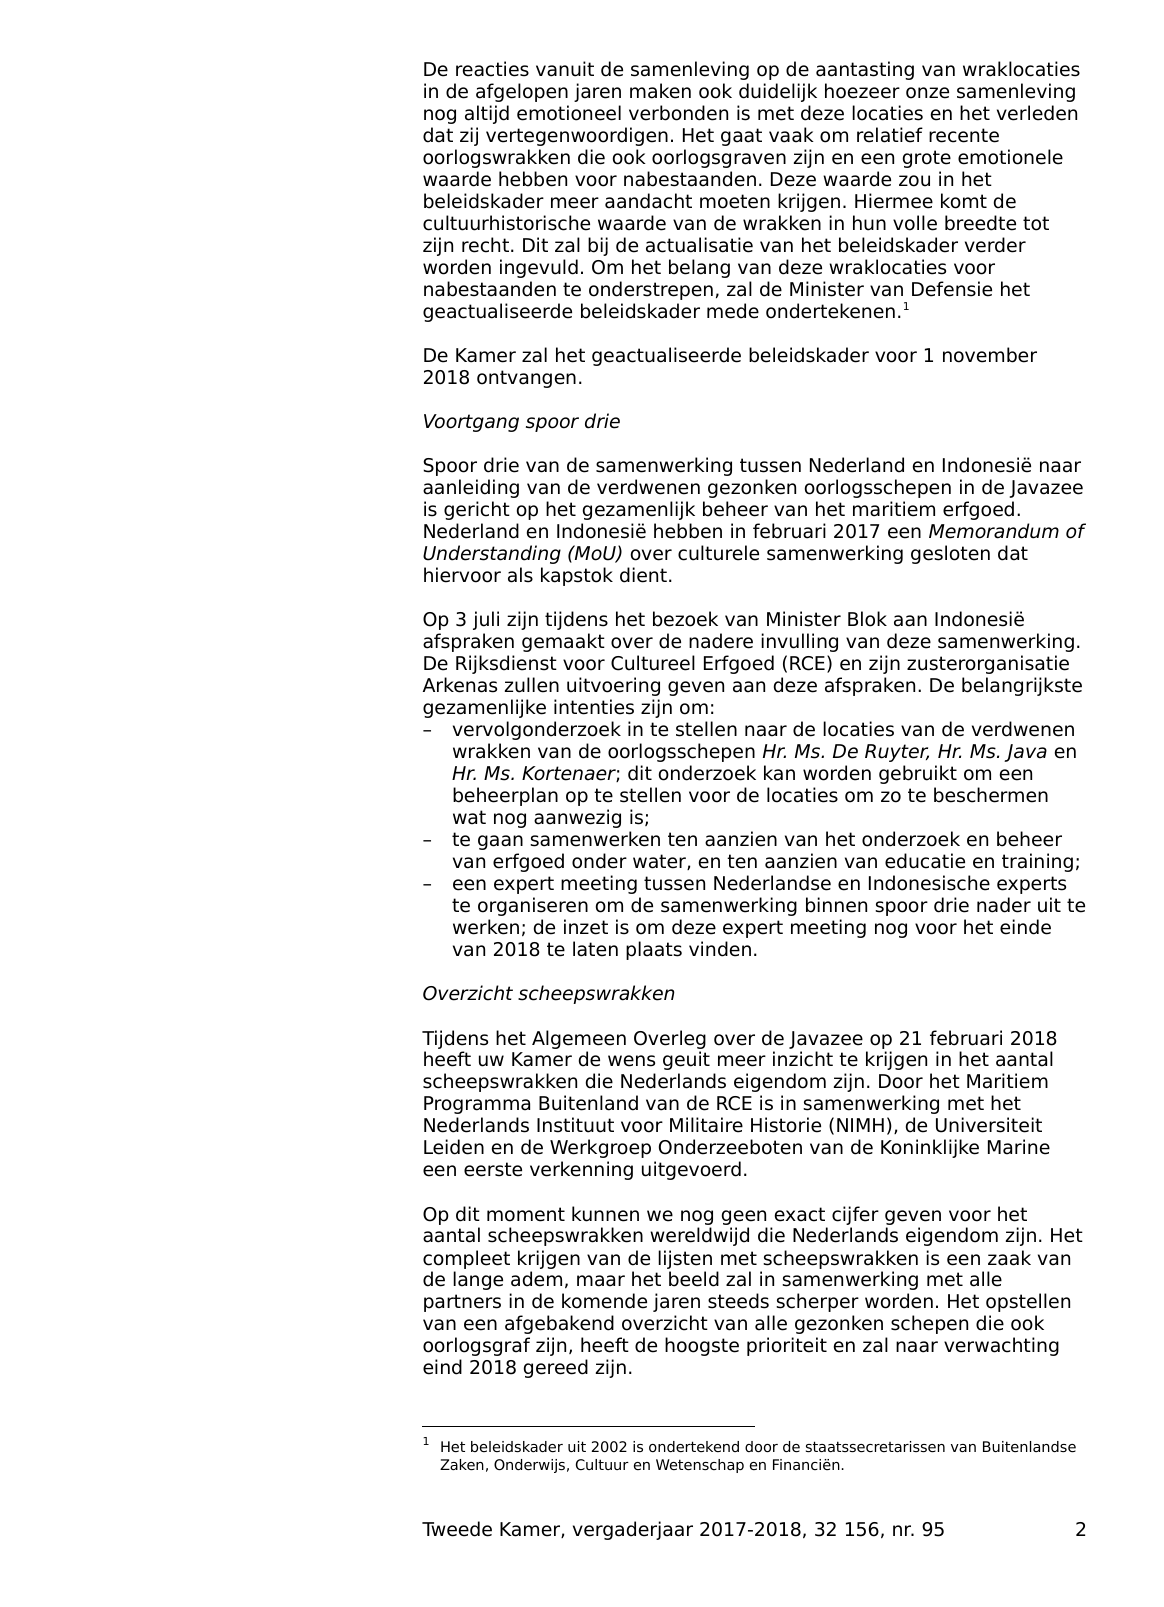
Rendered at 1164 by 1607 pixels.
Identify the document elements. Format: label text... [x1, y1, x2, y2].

text Tijdens het Algemeen Overleg over de Javazee op 21 februari 2018 heeft uw Kamer de wens geuit meer inzicht te krijgen in het aantal scheepswrakken die Nederlands eigendom zijn. Door het Maritiem Programma Buitenland van de RCE is in samenwerking met het Nederlands Instituut voor Militaire Historie (NIMH), de Universiteit Leiden en de Werkgroep Onderzeeboten van de Koninklijke Marine een eerste verkenning uitgevoerd. [422, 1027, 1087, 1181]
text – te gaan samenwerken ten aanzien van het onderzoek en beheer van erfgoed onder water, en ten aanzien van educatie en training; [422, 829, 1087, 873]
text Op dit moment kunnen we nog geen exact cijfer geven voor het aantal scheepswrakken wereldwijd die Nederlands eigendom zijn. Het compleet krijgen van de lijsten met scheepswrakken is een zaak van de lange adem, maar het beeld zal in samenwerking met alle partners in de komende jaren steeds scherper worden. Het opstellen van een afgebakend overzicht van alle gezonken schepen die ook oorlogsgraf zijn, heeft de hoogste prioriteit en zal naar verwachting eind 2018 gereed zijn. [422, 1203, 1087, 1379]
text Spoor drie van de samenwerking tussen Nederland en Indonesië naar aanleiding van de verdwenen gezonken oorlogsschepen in de Javazee is gericht op het gezamenlijk beheer van het maritiem erfgoed. Nederland en Indonesië hebben in februari 2017 een Memorandum of Understanding (MoU) over culturele samenwerking gesloten dat hiervoor als kapstok dient. [422, 455, 1087, 587]
text – vervolgonderzoek in te stellen naar de locaties van de verdwenen wrakken van de oorlogsschepen Hr. Ms. De Ruyter, Hr. Ms. Java en Hr. Ms. Kortenaer; dit onderzoek kan worden gebruikt om een beheerplan op te stellen voor de locaties om zo te beschermen wat nog aanwezig is; [422, 719, 1087, 829]
text De reacties vanuit de samenleving op de aantasting van wraklocaties in de afgelopen jaren maken ook duidelijk hoezeer onze samenleving nog altijd emotioneel verbonden is met deze locaties en het verleden dat zij vertegenwoordigen. Het gaat vaak om relatief recente oorlogswrakken die ook oorlogsgraven zijn en een grote emotionele waarde hebben voor nabestaanden. Deze waarde zou in het beleidskader meer aandacht moeten krijgen. Hiermee komt de cultuurhistorische waarde van de wrakken in hun volle breedte tot zijn recht. Dit zal bij de actualisatie van het beleidskader verder worden ingevuld. Om het belang van deze wraklocaties voor nabestaanden te onderstrepen, zal de Minister van Defensie het geactualiseerde beleidskader mede ondertekenen. [422, 59, 1087, 323]
text Op 3 juli zijn tijdens het bezoek van Minister Blok aan Indonesië afspraken gemaakt over de nadere invulling van deze samenwerking. De Rijksdienst voor Cultureel Erfgoed (RCE) en zijn zusterorganisatie Arkenas zullen uitvoering geven aan deze afspraken. De belangrijkste gezamenlijke intenties zijn om: [422, 609, 1087, 719]
text Het beleidskader uit 2002 is ondertekend door de staatssecretarissen van Buitenlandse Zaken, Onderwijs, Cultuur en Wetenschap en Financiën. [422, 1435, 1087, 1474]
text – een expert meeting tussen Nederlandse en Indonesische experts te organiseren om de samenwerking binnen spoor drie nader uit te werken; de inzet is om deze expert meeting nog voor het einde van 2018 te laten plaats vinden. [422, 873, 1087, 961]
subtitle Voortgang spoor drie [422, 411, 1087, 433]
subtitle Overzicht scheepswrakken [422, 983, 1087, 1005]
text De Kamer zal het geactualiseerde beleidskader voor 1 november 2018 ontvangen. [422, 345, 1087, 389]
